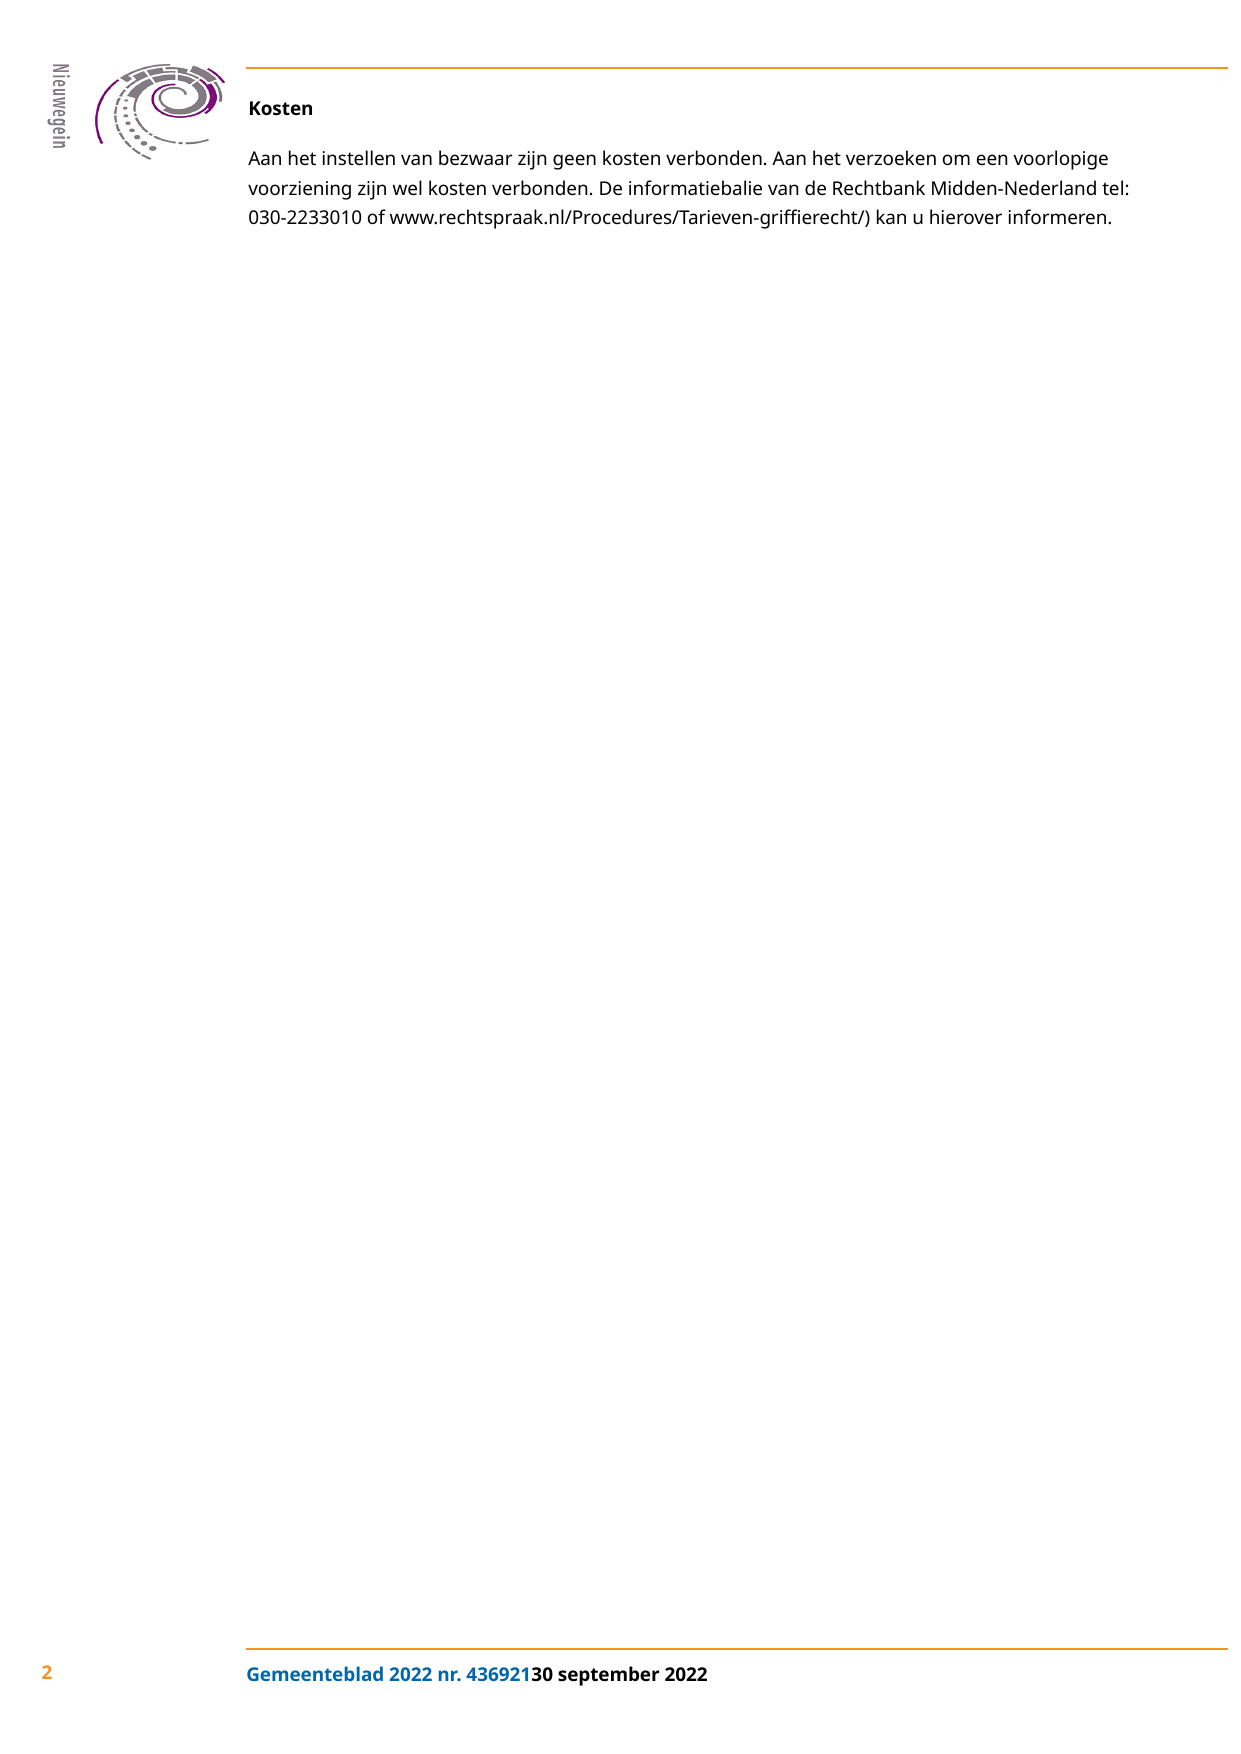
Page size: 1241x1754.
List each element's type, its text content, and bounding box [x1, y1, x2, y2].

picture [41, 47, 231, 172]
text Kosten [248, 95, 1152, 121]
text Aan het instellen van bezwaar zijn geen kosten verbonden. Aan het verzoeken om een voorlopige voorziening zijn wel kosten verbonden. De informatiebalie van de Rechtbank Midden-Nederland tel: 030-2233010 of www.rechtspraak.nl/Procedures/Tarieven-griffierecht/) kan u hierover informeren. [248, 145, 1152, 230]
